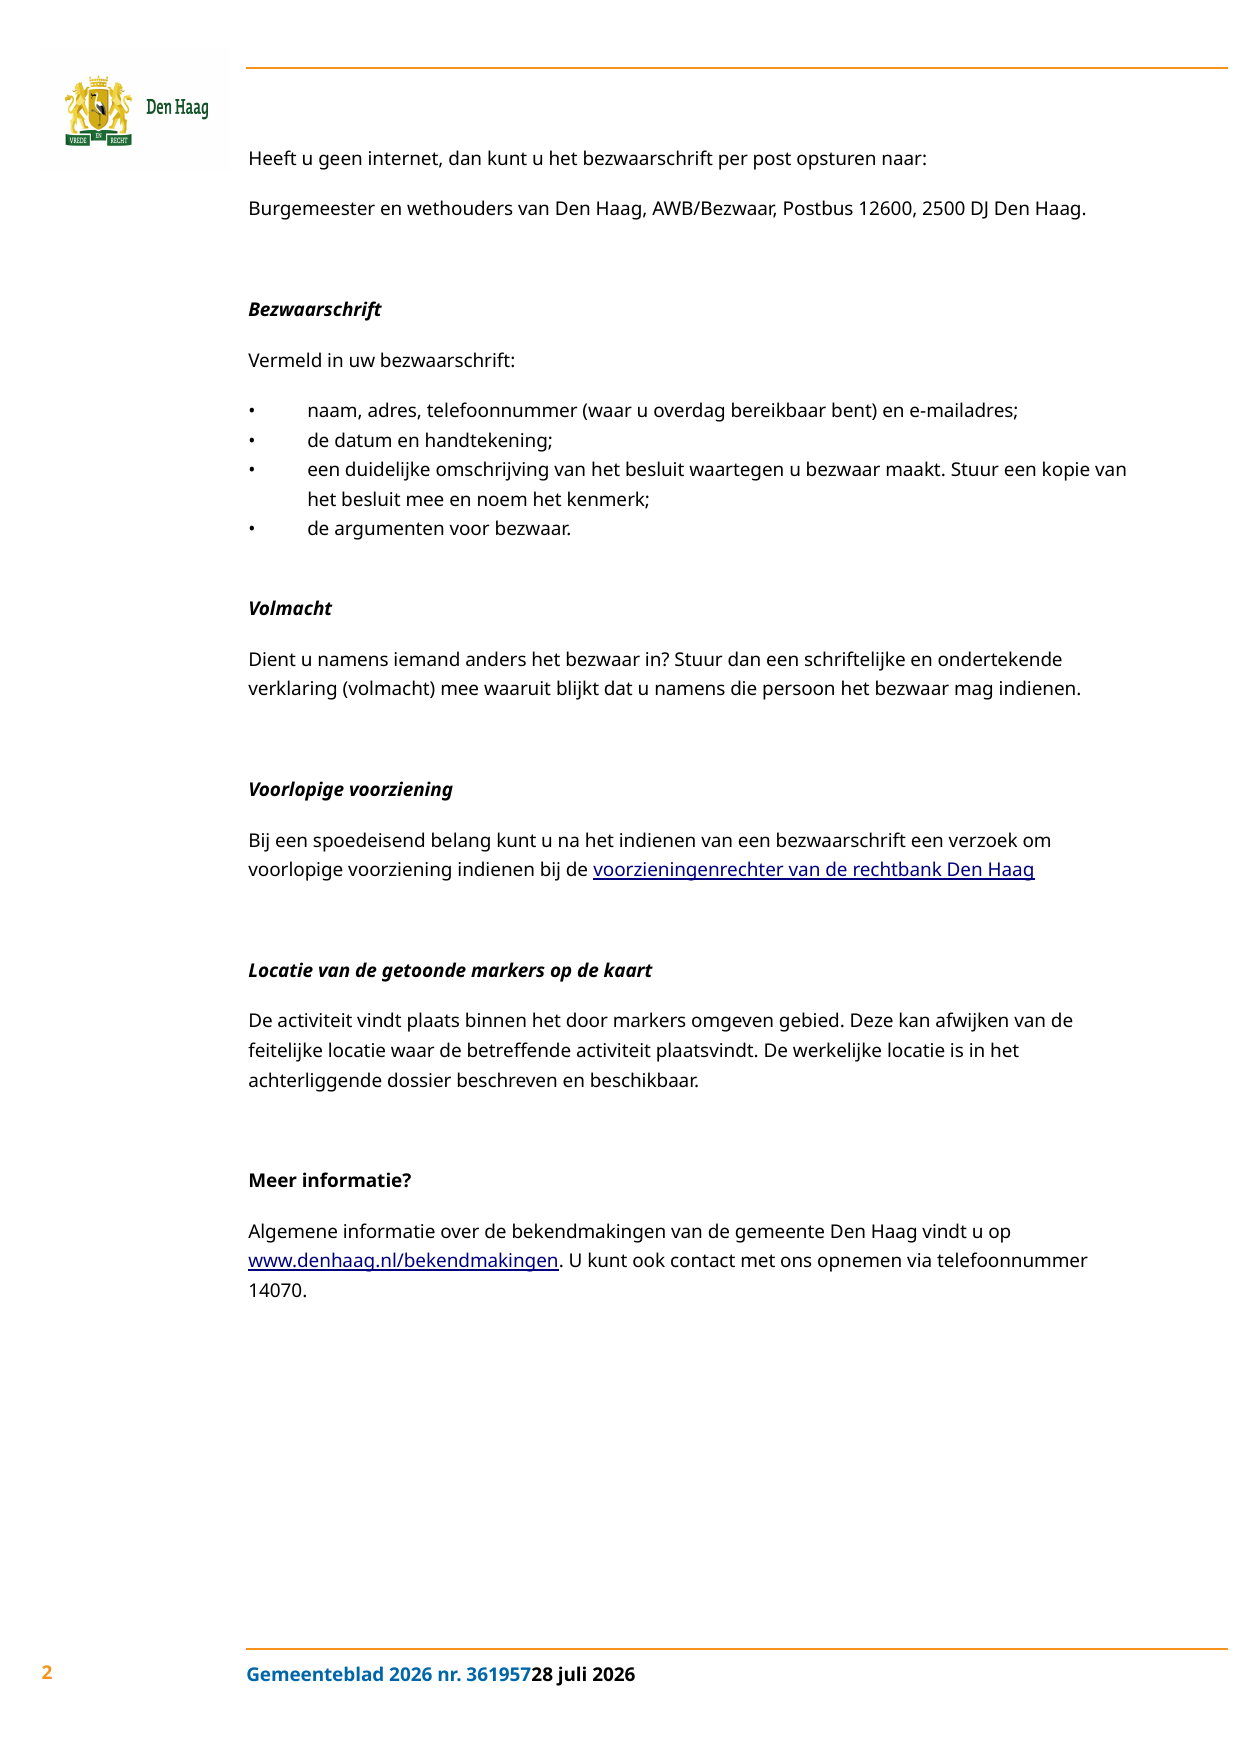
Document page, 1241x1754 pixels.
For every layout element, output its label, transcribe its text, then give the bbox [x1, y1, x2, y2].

text Meer informatie? [248, 1168, 1152, 1193]
list de datum en handtekening; [248, 427, 1152, 453]
text Voorlopige voorziening [248, 776, 1152, 802]
list naam, adres, telefoonnummer (waar u overdag bereikbaar bent) en e-mailadres; [248, 397, 1152, 423]
text Volmacht [248, 596, 1152, 621]
text Bezwaarschrift [248, 296, 1152, 322]
text De activiteit vindt plaats binnen het door markers omgeven gebied. Deze kan afwijken van de feitelijke locatie waar de betreffende activiteit plaatsvindt. De werkelijke locatie is in het achterliggende dossier beschreven en beschikbaar. [248, 1008, 1152, 1093]
text Algemene informatie over de bekendmakingen van de gemeente Den Haag vindt u op www.denhaag.nl/bekendmakingen. U kunt ook contact met ons opnemen via telefoonnummer 14070. [248, 1218, 1152, 1303]
text Locatie van de getoonde markers op de kaart [248, 957, 1152, 983]
list een duidelijke omschrijving van het besluit waartegen u bezwaar maakt. Stuur een kopie van het besluit mee en noem het kenmerk; [248, 456, 1152, 512]
text Bij een spoedeisend belang kunt u na het indienen van een bezwaarschrift een verzoek om voorlopige voorziening indienen bij de voorzieningenrechter van de rechtbank Den Haag [248, 827, 1152, 882]
text Burgemeester en wethouders van Den Haag, AWB/Bezwaar, Postbus 12600, 2500 DJ Den Haag. [248, 196, 1152, 221]
text Vermeld in uw bezwaarschrift: [248, 347, 1152, 373]
text Heeft u geen internet, dan kunt u het bezwaarschrift per post opsturen naar: [248, 145, 1152, 171]
text Dient u namens iemand anders het bezwaar in? Stuur dan een schriftelijke en ondertekende verklaring (volmacht) mee waaruit blijkt dat u namens die persoon het bezwaar mag indienen. [248, 646, 1152, 701]
list de argumenten voor bezwaar. [248, 516, 1152, 541]
picture [41, 47, 231, 172]
